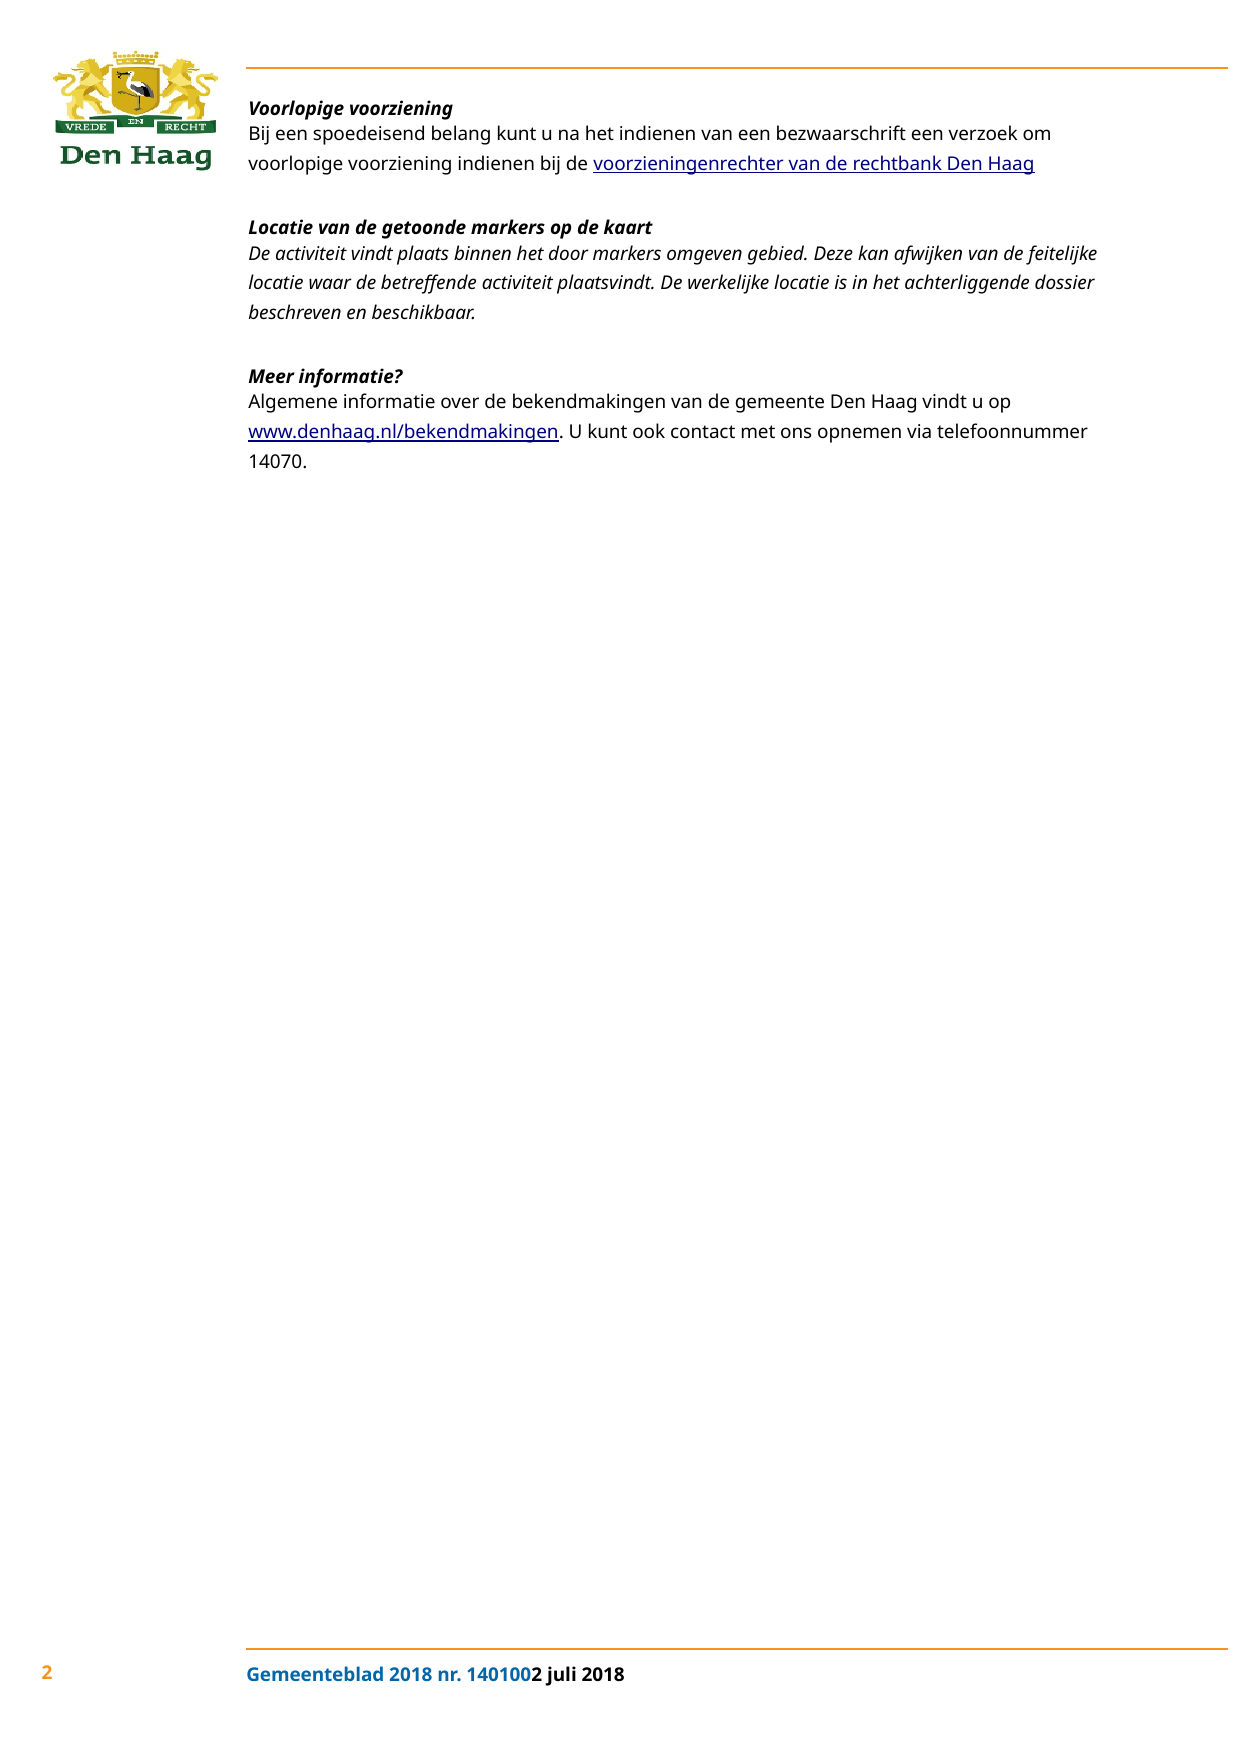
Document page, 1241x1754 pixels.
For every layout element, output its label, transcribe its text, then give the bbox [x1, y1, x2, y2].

text De activiteit vindt plaats binnen het door markers omgeven gebied. Deze kan afwijken van de feitelijke locatie waar de betreffende activiteit plaatsvindt. De werkelijke locatie is in het achterliggende dossier beschreven en beschikbaar. [248, 240, 1152, 325]
picture [41, 47, 231, 172]
text Voorlopige voorziening [248, 95, 1152, 121]
text Bij een spoedeisend belang kunt u na het indienen van een bezwaarschrift een verzoek om voorlopige voorziening indienen bij de voorzieningenrechter van de rechtbank Den Haag [248, 121, 1152, 176]
text Algemene informatie over de bekendmakingen van de gemeente Den Haag vindt u op www.denhaag.nl/bekendmakingen. U kunt ook contact met ons opnemen via telefoonnummer 14070. [248, 389, 1152, 473]
text Meer informatie? [248, 363, 1152, 389]
text Locatie van de getoonde markers op de kaart [248, 214, 1152, 240]
